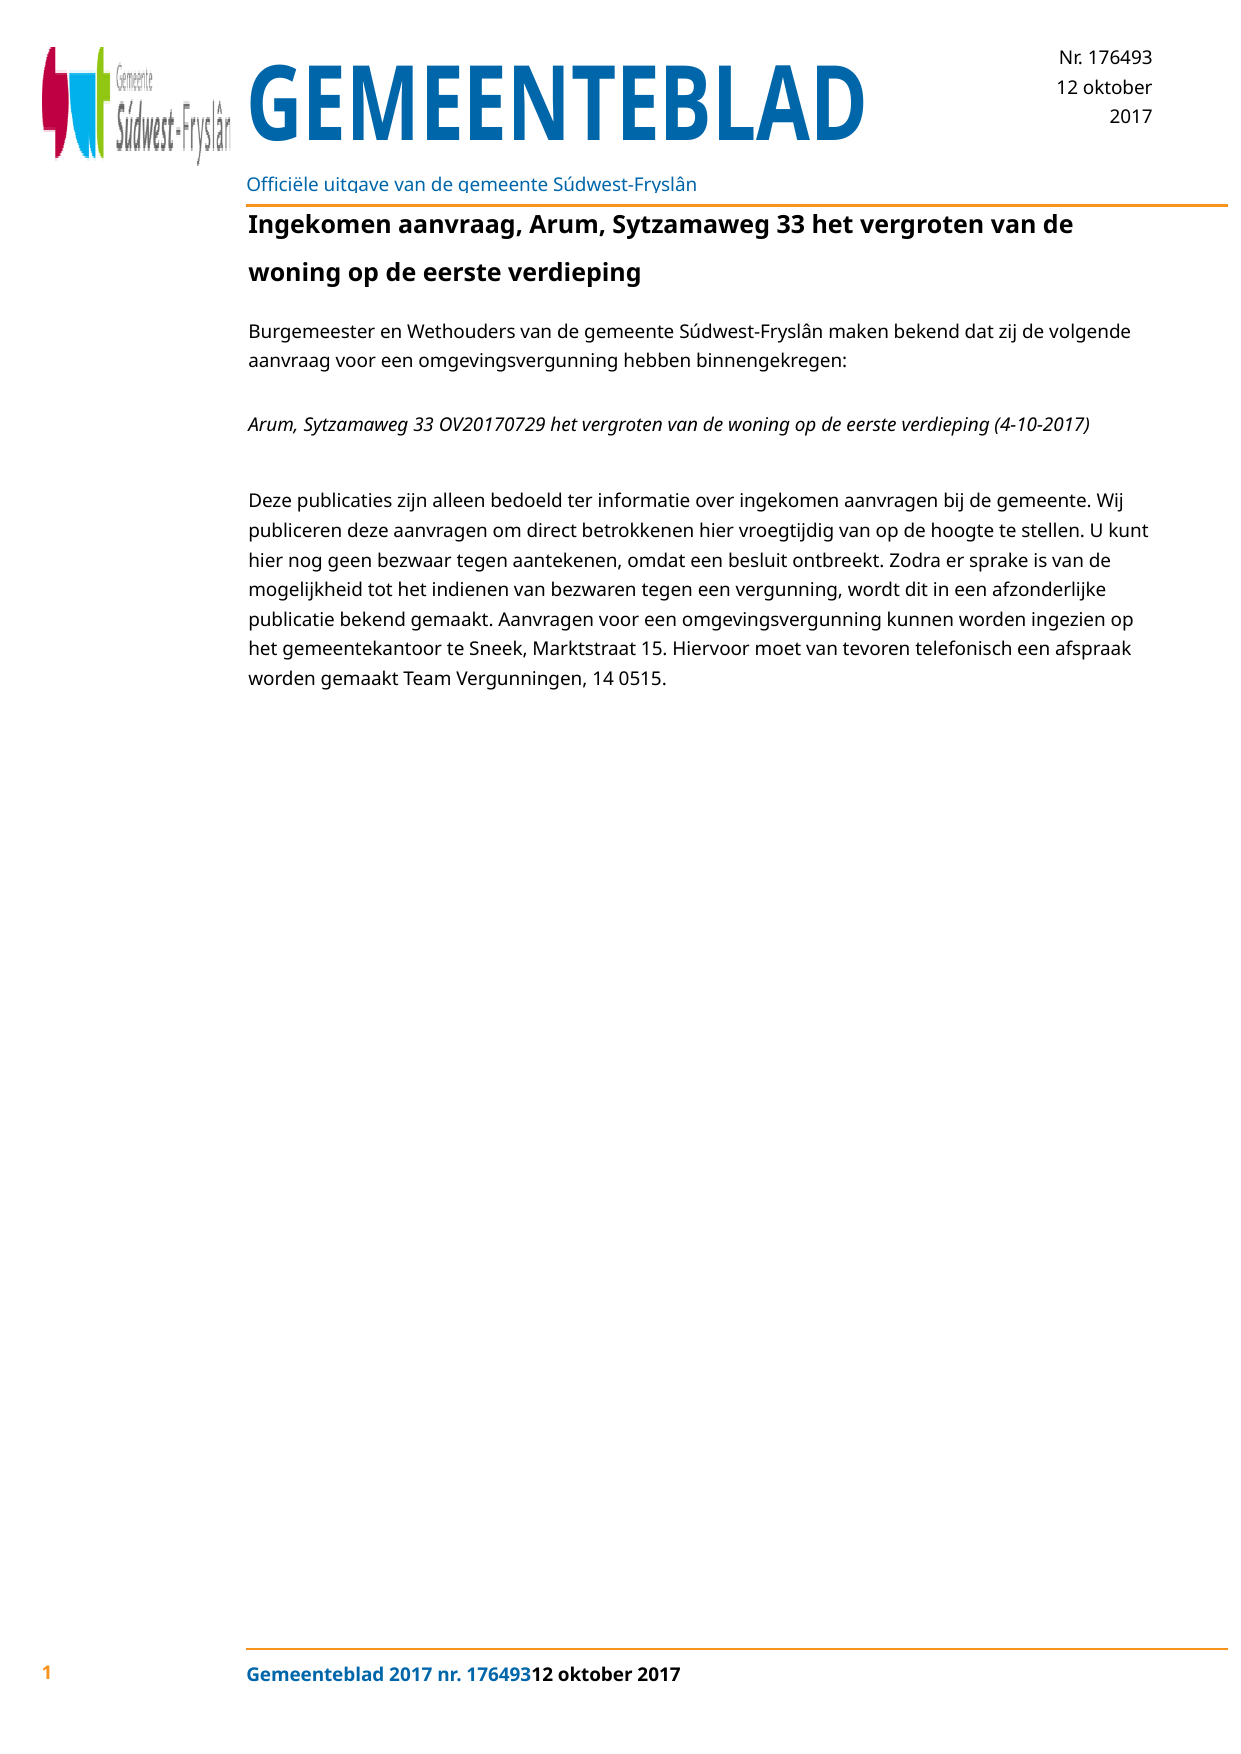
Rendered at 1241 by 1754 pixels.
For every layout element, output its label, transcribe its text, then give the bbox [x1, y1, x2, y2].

text Burgemeester en Wethouders van de gemeente Súdwest-Fryslân maken bekend dat zij de volgende aanvraag voor een omgevingsvergunning hebben binnengekregen: [248, 318, 1152, 373]
text Arum, Sytzamaweg 33 OV20170729 het vergroten van de woning op de eerste verdieping (4-10-2017) [248, 411, 1152, 437]
picture [41, 47, 231, 172]
text Deze publicaties zijn alleen bedoeld ter informatie over ingekomen aanvragen bij de gemeente. Wij publiceren deze aanvragen om direct betrokkenen hier vroegtijdig van op de hoogte te stellen. U kunt hier nog geen bezwaar tegen aantekenen, omdat een besluit ontbreekt. Zodra er sprake is van de mogelijkheid tot het indienen van bezwaren tegen een vergunning, wordt dit in een afzonderlijke publicatie bekend gemaakt. Aanvragen voor een omgevingsvergunning kunnen worden ingezien op het gemeentekantoor te Sneek, Marktstraat 15. Hiervoor moet van tevoren telefonisch een afspraak worden gemaakt Team Vergunningen, 14 0515. [248, 488, 1152, 691]
text Ingekomen aanvraag, Arum, Sytzamaweg 33 het vergroten van de woning op de eerste verdieping [248, 207, 1152, 288]
